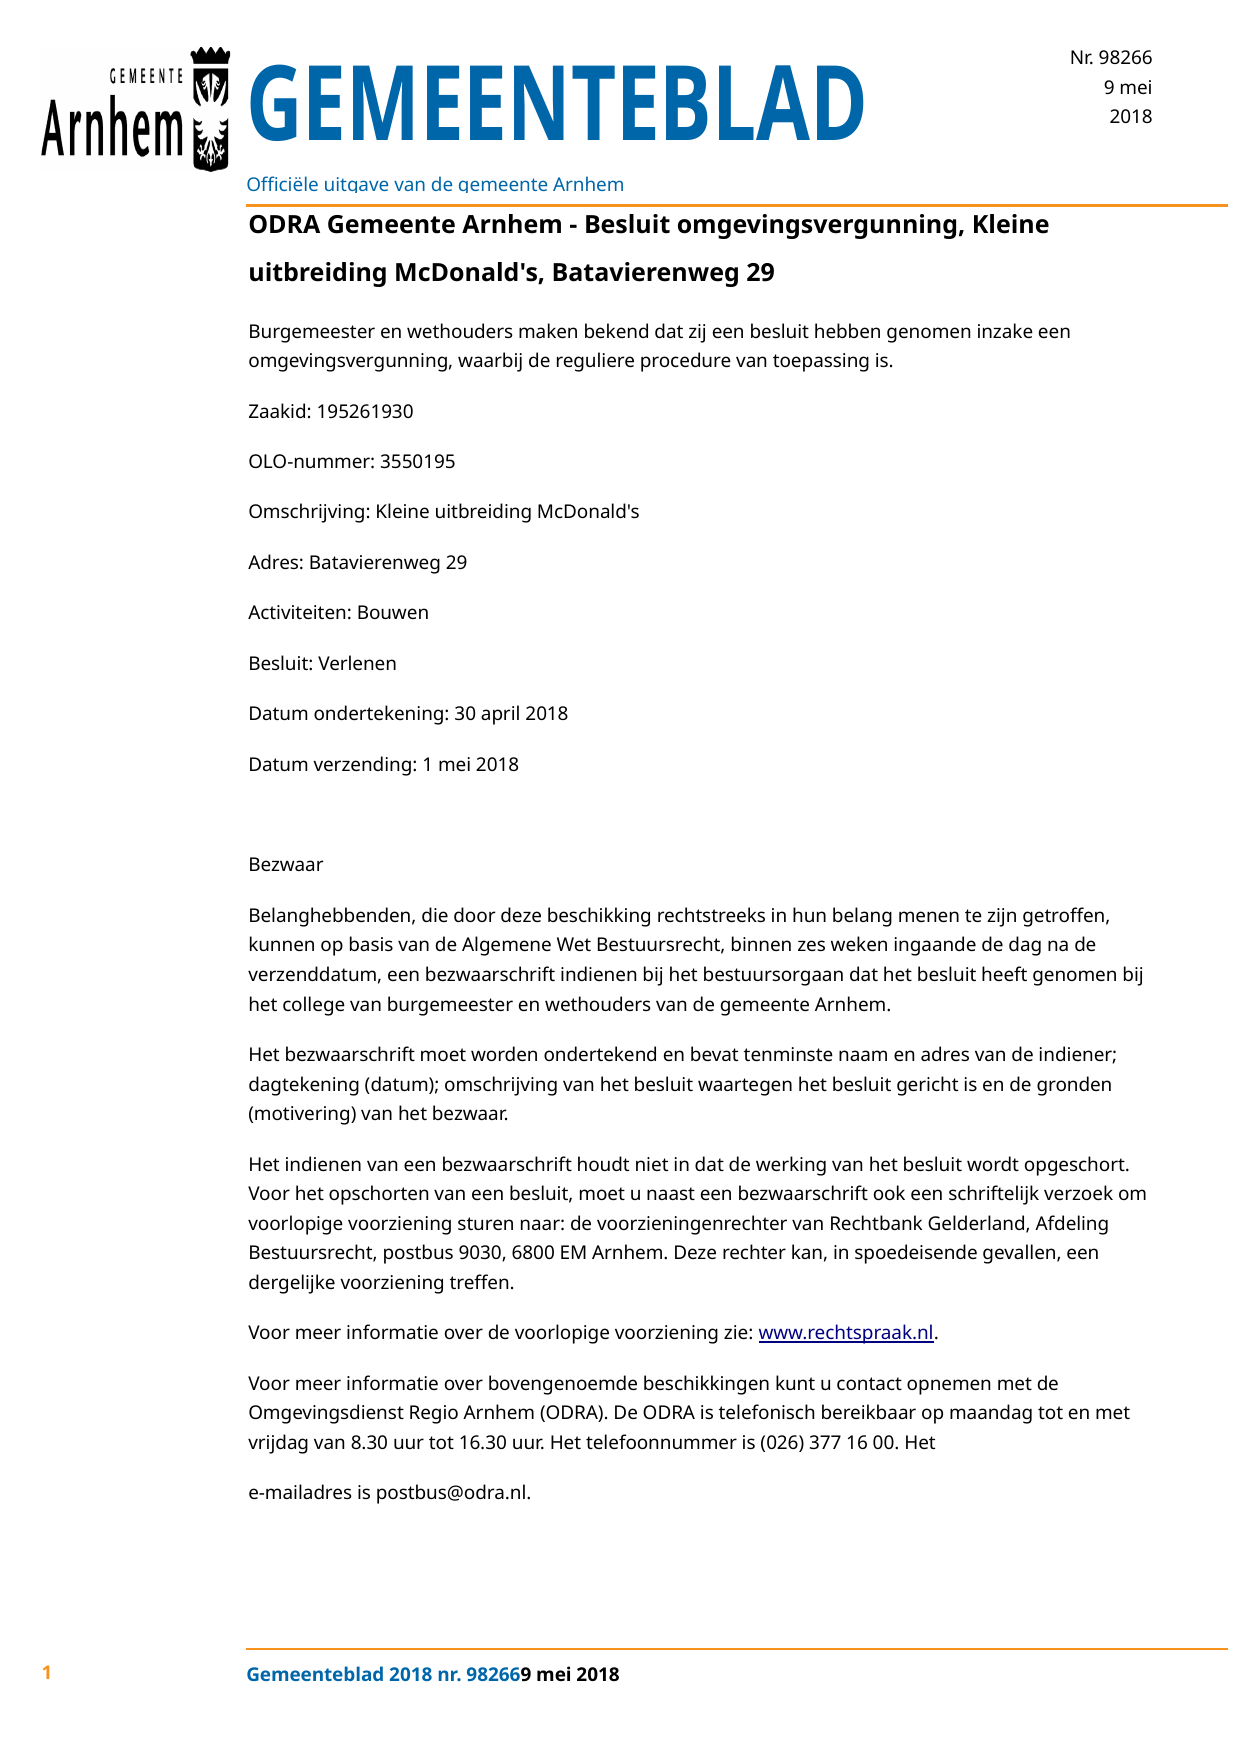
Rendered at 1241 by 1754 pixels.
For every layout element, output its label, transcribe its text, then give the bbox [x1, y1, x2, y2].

picture [41, 47, 231, 172]
text Datum ondertekening: 30 april 2018 [248, 700, 1152, 726]
text Adres: Batavierenweg 29 [248, 549, 1152, 575]
text e-mailadres is postbus@odra.nl. [248, 1479, 1152, 1505]
text Het indienen van een bezwaarschrift houdt niet in dat de werking van het besluit wordt opgeschort. Voor het opschorten van een besluit, moet u naast een bezwaarschrift ook een schriftelijk verzoek om voorlopige voorziening sturen naar: de voorzieningenrechter van Rechtbank Gelderland, Afdeling Bestuursrecht, postbus 9030, 6800 EM Arnhem. Deze rechter kan, in spoedeisende gevallen, een dergelijke voorziening treffen. [248, 1151, 1152, 1295]
text Voor meer informatie over de voorlopige voorziening zie: www.rechtspraak.nl. [248, 1319, 1152, 1345]
text Datum verzending: 1 mei 2018 [248, 751, 1152, 777]
text Bezwaar [248, 852, 1152, 877]
text Omschrijving: Kleine uitbreiding McDonald's [248, 499, 1152, 524]
text Voor meer informatie over bovengenoemde beschikkingen kunt u contact opnemen met de Omgevingsdienst Regio Arnhem (ODRA). De ODRA is telefonisch bereikbaar op maandag tot en met vrijdag van 8.30 uur tot 16.30 uur. Het telefoonnummer is (026) 377 16 00. Het [248, 1370, 1152, 1455]
text Het bezwaarschrift moet worden ondertekend en bevat tenminste naam en adres van de indiener; dagtekening (datum); omschrijving van het besluit waartegen het besluit gericht is en de gronden (motivering) van het bezwaar. [248, 1041, 1152, 1126]
text OLO-nummer: 3550195 [248, 448, 1152, 474]
text Belanghebbenden, die door deze beschikking rechtstreeks in hun belang menen te zijn getroffen, kunnen op basis van de Algemene Wet Bestuursrecht, binnen zes weken ingaande de dag na de verzenddatum, een bezwaarschrift indienen bij het bestuursorgaan dat het besluit heeft genomen bij het college van burgemeester en wethouders van de gemeente Arnhem. [248, 902, 1152, 1017]
text Activiteiten: Bouwen [248, 599, 1152, 625]
text Zaakid: 195261930 [248, 398, 1152, 424]
text Burgemeester en wethouders maken bekend dat zij een besluit hebben genomen inzake een omgevingsvergunning, waarbij de reguliere procedure van toepassing is. [248, 318, 1152, 373]
text ODRA Gemeente Arnhem - Besluit omgevingsvergunning, Kleine uitbreiding McDonald's, Batavierenweg 29 [248, 207, 1152, 288]
text Besluit: Verlenen [248, 650, 1152, 676]
